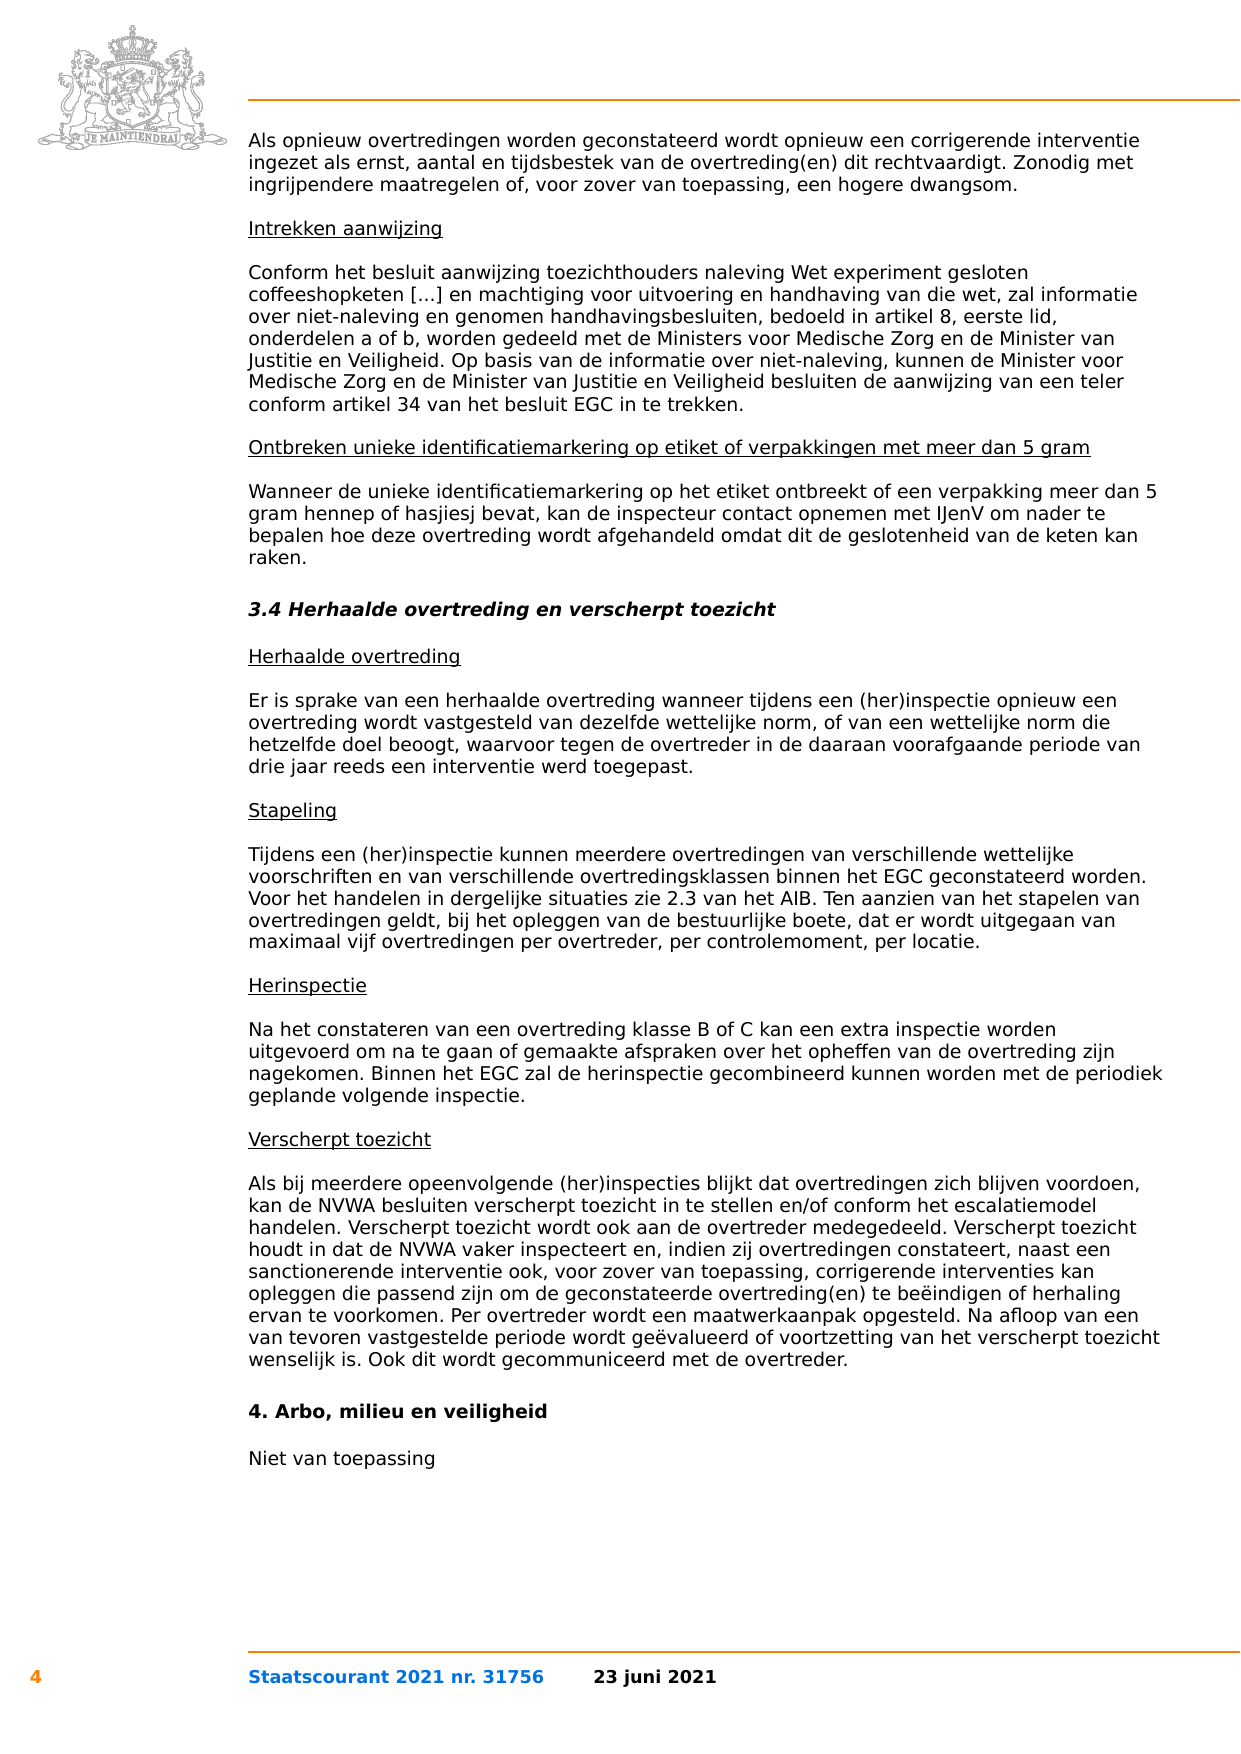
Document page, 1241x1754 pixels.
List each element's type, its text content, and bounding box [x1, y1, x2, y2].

subtitle Stapeling [248, 800, 1163, 822]
subtitle 4. Arbo, milieu en veiligheid [248, 1401, 1163, 1423]
subtitle Intrekken aanwijzing [248, 218, 1163, 240]
text Tijdens een (her)inspectie kunnen meerdere overtredingen van verschillende wettelijke voorschriften en van verschillende overtredingsklassen binnen het EGC geconstateerd worden. Voor het handelen in dergelijke situaties zie 2.3 van het AIB. Ten aanzien van het stapelen van overtredingen geldt, bij het opleggen van de bestuurlijke boete, dat er wordt uitgegaan van maximaal vijf overtredingen per overtreder, per controlemoment, per locatie. [248, 843, 1163, 953]
text Conform het besluit aanwijzing toezichthouders naleving Wet experiment gesloten coffeeshopketen [...] en machtiging voor uitvoering en handhaving van die wet, zal informatie over niet-naleving en genomen handhavingsbesluiten, bedoeld in artikel 8, eerste lid, onderdelen a of b, worden gedeeld met de Ministers voor Medische Zorg en de Minister van Justitie en Veiligheid. Op basis van de informatie over niet-naleving, kunnen de Minister voor Medische Zorg en de Minister van Justitie en Veiligheid besluiten de aanwijzing van een teler conform artikel 34 van het besluit EGC in te trekken. [248, 262, 1163, 415]
subtitle Herinspectie [248, 975, 1163, 997]
text Er is sprake van een herhaalde overtreding wanneer tijdens een (her)inspectie opnieuw een overtreding wordt vastgesteld van dezelfde wettelijke norm, of van een wettelijke norm die hetzelfde doel beoogt, waarvoor tegen de overtreder in de daaraan voorafgaande periode van drie jaar reeds een interventie werd toegepast. [248, 690, 1163, 778]
subtitle Verscherpt toezicht [248, 1129, 1163, 1151]
text Als bij meerdere opeenvolgende (her)inspecties blijkt dat overtredingen zich blijven voordoen, kan de NVWA besluiten verscherpt toezicht in te stellen en/of conform het escalatiemodel handelen. Verscherpt toezicht wordt ook aan de overtreder medegedeeld. Verscherpt toezicht houdt in dat de NVWA vaker inspecteert en, indien zij overtredingen constateert, naast een sanctionerende interventie ook, voor zover van toepassing, corrigerende interventies kan opleggen die passend zijn om de geconstateerde overtreding(en) te beëindigen of herhaling ervan te voorkomen. Per overtreder wordt een maatwerkaanpak opgesteld. Na afloop van een van tevoren vastgestelde periode wordt geëvalueerd of voortzetting van het verscherpt toezicht wenselijk is. Ook dit wordt gecommuniceerd met de overtreder. [248, 1173, 1163, 1371]
text Als opnieuw overtredingen worden geconstateerd wordt opnieuw een corrigerende interventie ingezet als ernst, aantal en tijdsbestek van de overtreding(en) dit rechtvaardigt. Zonodig met ingrijpendere maatregelen of, voor zover van toepassing, een hogere dwangsom. [248, 130, 1163, 196]
subtitle 3.4 Herhaalde overtreding en verscherpt toezicht [248, 599, 1163, 621]
text Na het constateren van een overtreding klasse B of C kan een extra inspectie worden uitgevoerd om na te gaan of gemaakte afspraken over het opheffen van de overtreding zijn nagekomen. Binnen het EGC zal de herinspectie gecombineerd kunnen worden met de periodiek geplande volgende inspectie. [248, 1019, 1163, 1107]
subtitle Herhaalde overtreding [248, 646, 1163, 668]
picture [38, 25, 227, 150]
subtitle Ontbreken unieke identificatiemarkering op etiket of verpakkingen met meer dan 5 gram [248, 437, 1163, 459]
text Niet van toepassing [248, 1448, 1163, 1469]
text Wanneer de unieke identificatiemarkering op het etiket ontbreekt of een verpakking meer dan 5 gram hennep of hasjiesj bevat, kan de inspecteur contact opnemen met IJenV om nader te bepalen hoe deze overtreding wordt afgehandeld omdat dit de geslotenheid van de keten kan raken. [248, 481, 1163, 569]
